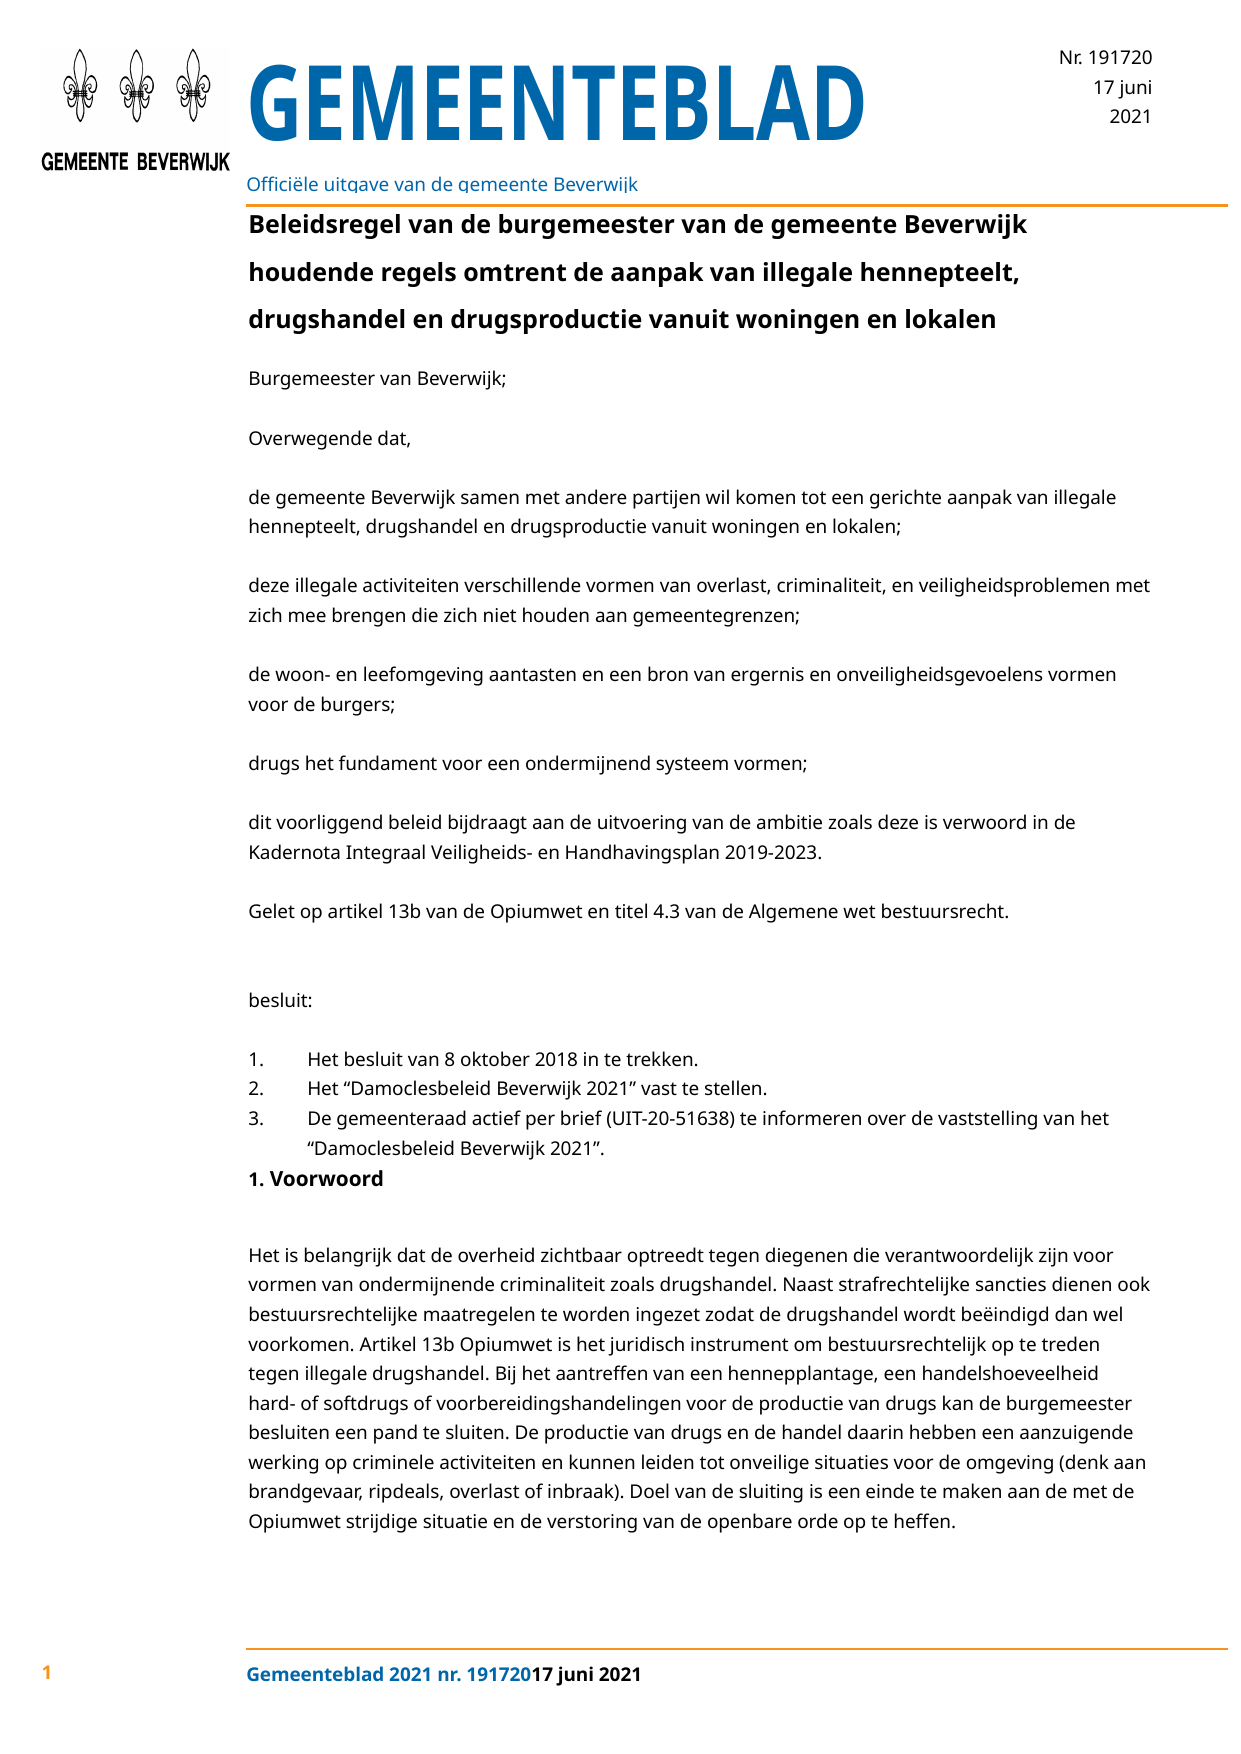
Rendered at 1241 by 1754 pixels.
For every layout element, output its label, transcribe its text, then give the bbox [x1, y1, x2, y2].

text deze illegale activiteiten verschillende vormen van overlast, criminaliteit, en veiligheidsproblemen met zich mee brengen die zich niet houden aan gemeentegrenzen; [248, 573, 1152, 628]
picture [41, 47, 231, 172]
text Het is belangrijk dat de overheid zichtbaar optreedt tegen diegenen die verantwoordelijk zijn voor vormen van ondermijnende criminaliteit zoals drugshandel. Naast strafrechtelijke sancties dienen ook bestuursrechtelijke maatregelen te worden ingezet zodat de drugshandel wordt beëindigd dan wel voorkomen. Artikel 13b Opiumwet is het juridisch instrument om bestuursrechtelijk op te treden tegen illegale drugshandel. Bij het aantreffen van een hennepplantage, een handelshoeveelheid hard- of softdrugs of voorbereidingshandelingen voor de productie van drugs kan de burgemeester besluiten een pand te sluiten. De productie van drugs en de handel daarin hebben een aanzuigende werking op criminele activiteiten en kunnen leiden tot onveilige situaties voor de omgeving (denk aan brandgevaar, ripdeals, overlast of inbraak). Doel van de sluiting is een einde te maken aan de met de Opiumwet strijdige situatie en de verstoring van de openbare orde op te heffen. [248, 1242, 1152, 1534]
text Overwegende dat, [248, 425, 1152, 450]
text Burgemeester van Beverwijk; [248, 366, 1152, 391]
text besluit: [248, 987, 1152, 1012]
list Het besluit van 8 oktober 2018 in te trekken. [248, 1046, 1152, 1072]
list De gemeenteraad actief per brief (UIT-20-51638) te informeren over de vaststelling van het “Damoclesbeleid Beverwijk 2021”. [248, 1105, 1152, 1160]
text de gemeente Beverwijk samen met andere partijen wil komen tot een gerichte aanpak van illegale hennepteelt, drugshandel en drugsproductie vanuit woningen en lokalen; [248, 484, 1152, 539]
text drugs het fundament voor een ondermijnend systeem vormen; [248, 750, 1152, 776]
list Het “Damoclesbeleid Beverwijk 2021” vast te stellen. [248, 1076, 1152, 1101]
text de woon- en leefomgeving aantasten en een bron van ergernis en onveiligheidsgevoelens vormen voor de burgers; [248, 661, 1152, 717]
text Beleidsregel van de burgemeester van de gemeente Beverwijk houdende regels omtrent de aanpak van illegale hennepteelt, drugshandel en drugsproductie vanuit woningen en lokalen [248, 207, 1152, 336]
text Gelet op artikel 13b van de Opiumwet en titel 4.3 van de Algemene wet bestuursrecht. [248, 898, 1152, 924]
text 1. Voorwoord [248, 1164, 1152, 1193]
text dit voorliggend beleid bijdraagt aan de uitvoering van de ambitie zoals deze is verwoord in de Kadernota Integraal Veiligheids- en Handhavingsplan 2019-2023. [248, 809, 1152, 864]
